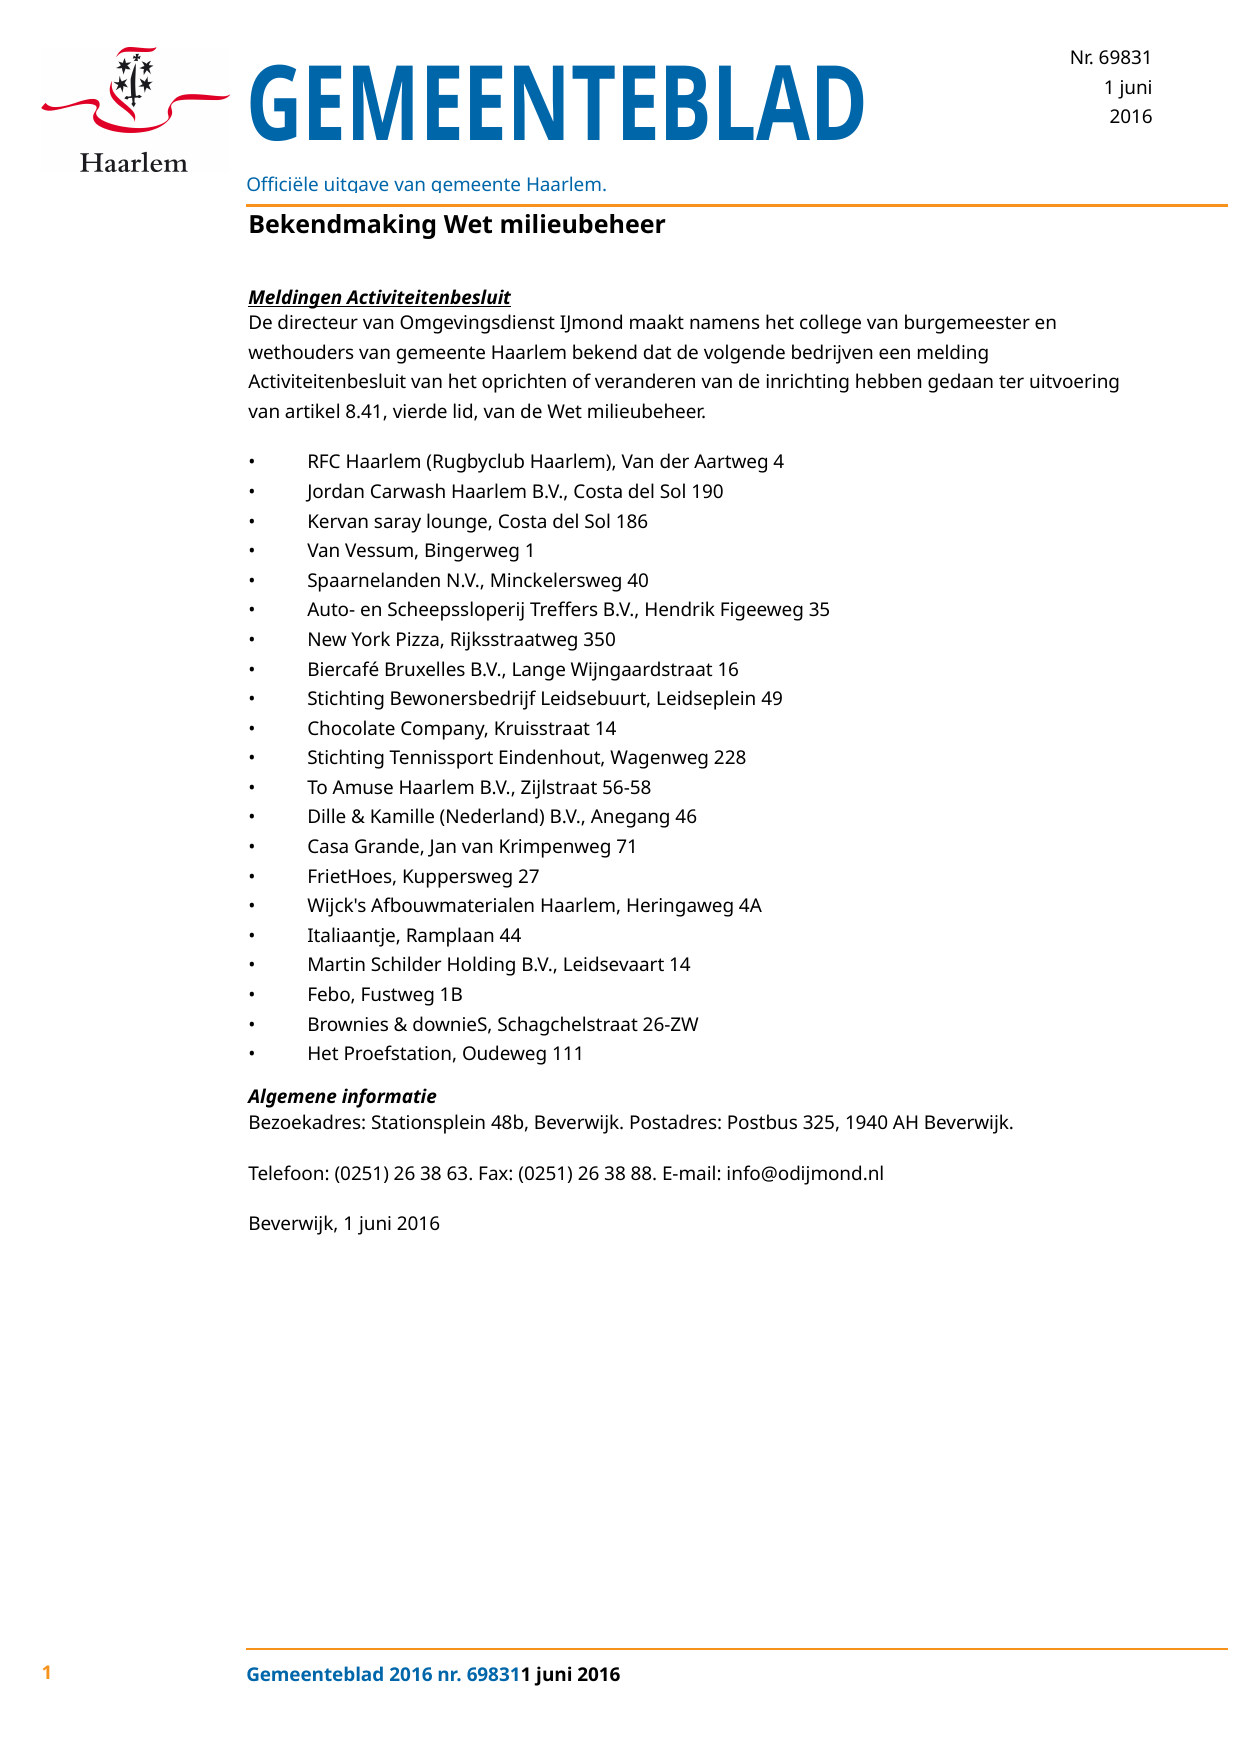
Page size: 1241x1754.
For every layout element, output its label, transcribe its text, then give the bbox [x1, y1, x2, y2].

list Wijck's Afbouwmaterialen Haarlem, Heringaweg 4A [248, 892, 1152, 918]
list Stichting Bewonersbedrijf Leidsebuurt, Leidseplein 49 [248, 685, 1152, 711]
text Meldingen Activiteitenbesluit [248, 284, 1152, 309]
list To Amuse Haarlem B.V., Zijlstraat 56-58 [248, 774, 1152, 800]
text Algemene informatie [248, 1083, 1152, 1109]
list Kervan saray lounge, Costa del Sol 186 [248, 508, 1152, 534]
list Jordan Carwash Haarlem B.V., Costa del Sol 190 [248, 478, 1152, 504]
list Dille & Kamille (Nederland) B.V., Anegang 46 [248, 804, 1152, 829]
list Martin Schilder Holding B.V., Leidsevaart 14 [248, 952, 1152, 977]
picture [41, 47, 231, 172]
list RFC Haarlem (Rugbyclub Haarlem), Van der Aartweg 4 [248, 449, 1152, 474]
list Spaarnelanden N.V., Minckelersweg 40 [248, 567, 1152, 593]
text Bezoekadres: Stationsplein 48b, Beverwijk. Postadres: Postbus 325, 1940 AH Beverwijk. [248, 1109, 1152, 1135]
list Febo, Fustweg 1B [248, 981, 1152, 1007]
list Brownies & downieS, Schagchelstraat 26-ZW [248, 1011, 1152, 1037]
list Chocolate Company, Kruisstraat 14 [248, 715, 1152, 741]
text Bekendmaking Wet milieubeheer [248, 207, 1152, 241]
list Stichting Tennissport Eindenhout, Wagenweg 228 [248, 744, 1152, 770]
list Italiaantje, Ramplaan 44 [248, 922, 1152, 948]
list FrietHoes, Kuppersweg 27 [248, 863, 1152, 889]
text Telefoon: (0251) 26 38 63. Fax: (0251) 26 38 88. E-mail: info@odijmond.nl [248, 1160, 1152, 1185]
text De directeur van Omgevingsdienst IJmond maakt namens het college van burgemeester en wethouders van gemeente Haarlem bekend dat de volgende bedrijven een melding Activiteitenbesluit van het oprichten of veranderen van de inrichting hebben gedaan ter uitvoering van artikel 8.41, vierde lid, van de Wet milieubeheer. [248, 309, 1152, 424]
list Het Proefstation, Oudeweg 111 [248, 1040, 1152, 1066]
list Biercafé Bruxelles B.V., Lange Wijngaardstraat 16 [248, 656, 1152, 682]
list Van Vessum, Bingerweg 1 [248, 537, 1152, 563]
text Beverwijk, 1 juni 2016 [248, 1210, 1152, 1236]
list New York Pizza, Rijksstraatweg 350 [248, 626, 1152, 652]
list Auto- en Scheepssloperij Treffers B.V., Hendrik Figeeweg 35 [248, 597, 1152, 622]
list Casa Grande, Jan van Krimpenweg 71 [248, 833, 1152, 859]
